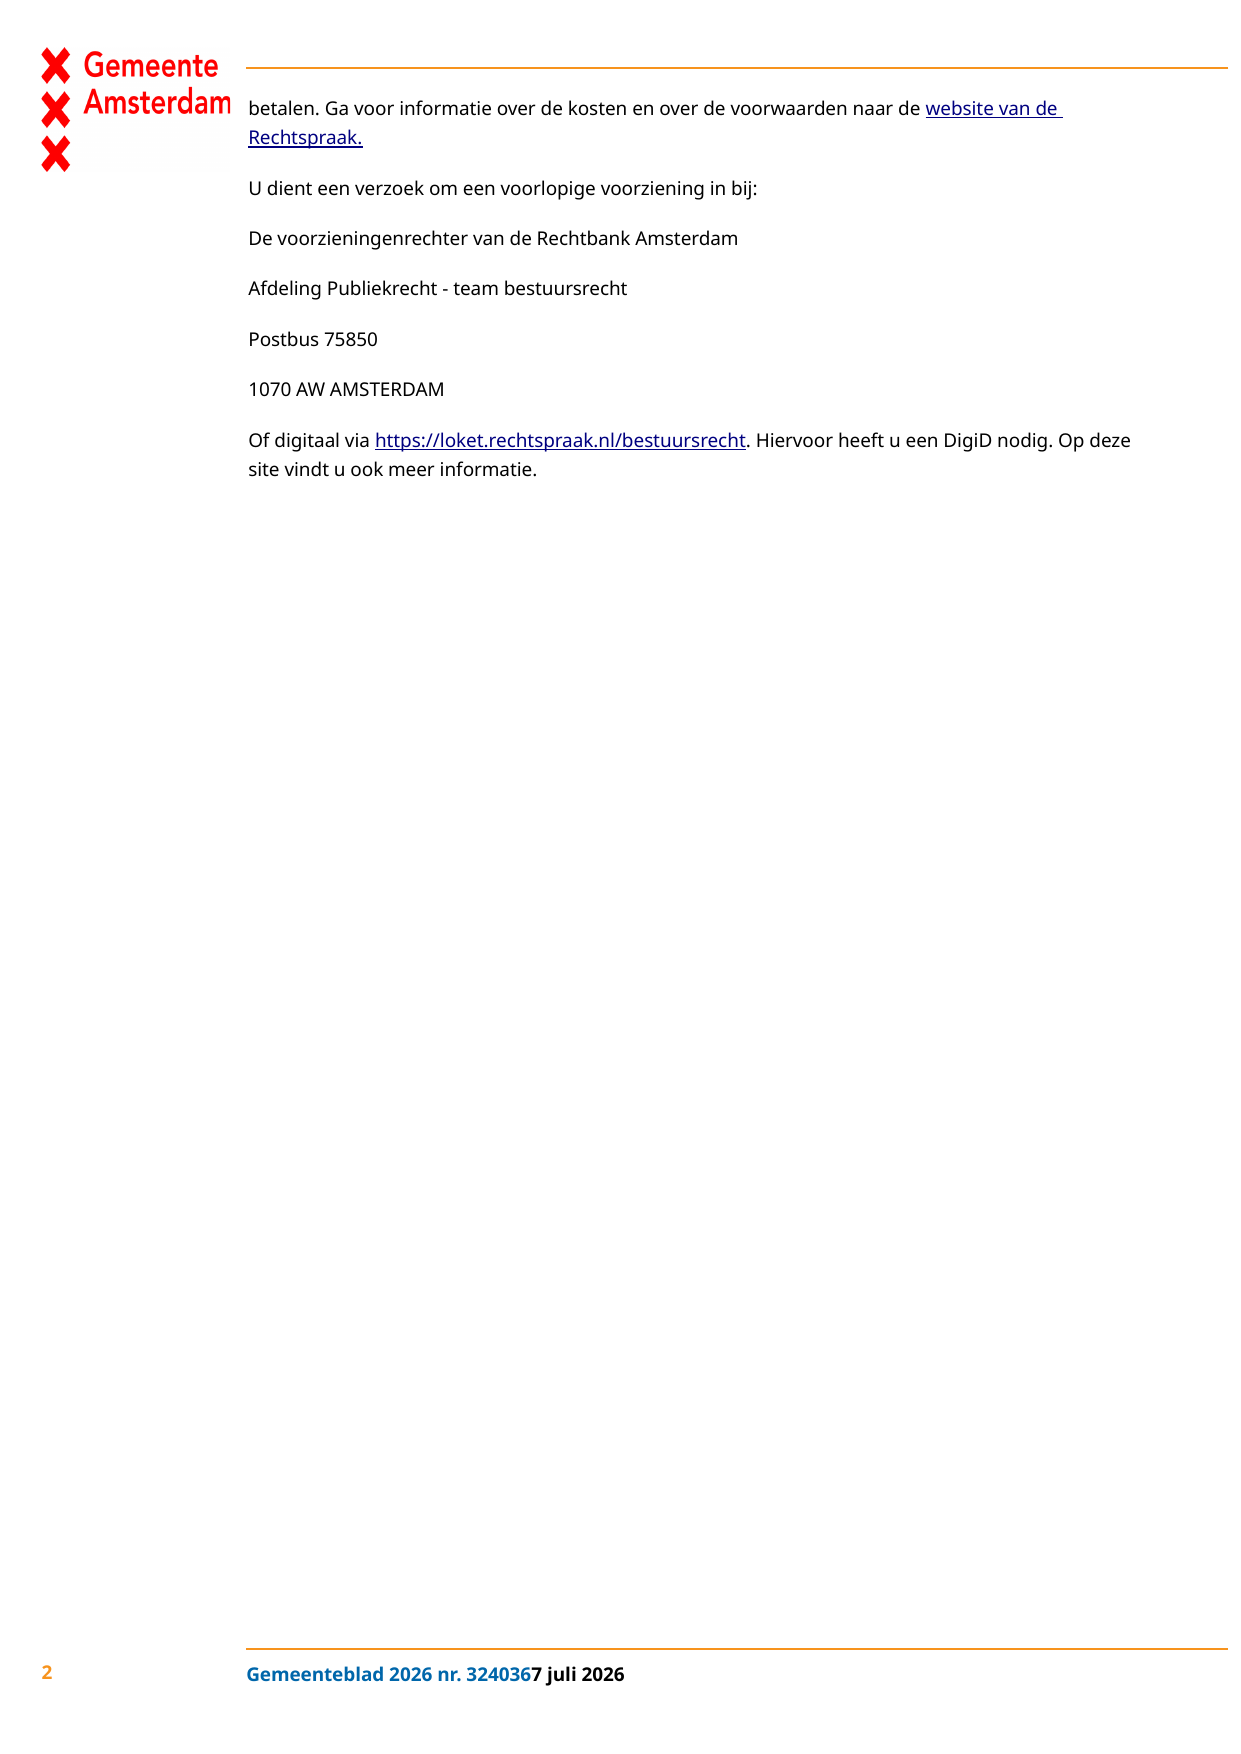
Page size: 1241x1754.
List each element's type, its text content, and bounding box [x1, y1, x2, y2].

text 1070 AW AMSTERDAM [248, 376, 1152, 402]
picture [41, 47, 231, 172]
text betalen. Ga voor informatie over de kosten en over de voorwaarden naar de website van de Rechtspraak. [248, 95, 1152, 150]
text Postbus 75850 [248, 326, 1152, 352]
text De voorzieningenrechter van de Rechtbank Amsterdam [248, 225, 1152, 251]
text Of digitaal via https://loket.rechtspraak.nl/bestuursrecht. Hiervoor heeft u een DigiD nodig. Op deze site vindt u ook meer informatie. [248, 427, 1152, 482]
text U dient een verzoek om een voorlopige voorziening in bij: [248, 175, 1152, 201]
text Afdeling Publiekrecht - team bestuursrecht [248, 276, 1152, 301]
